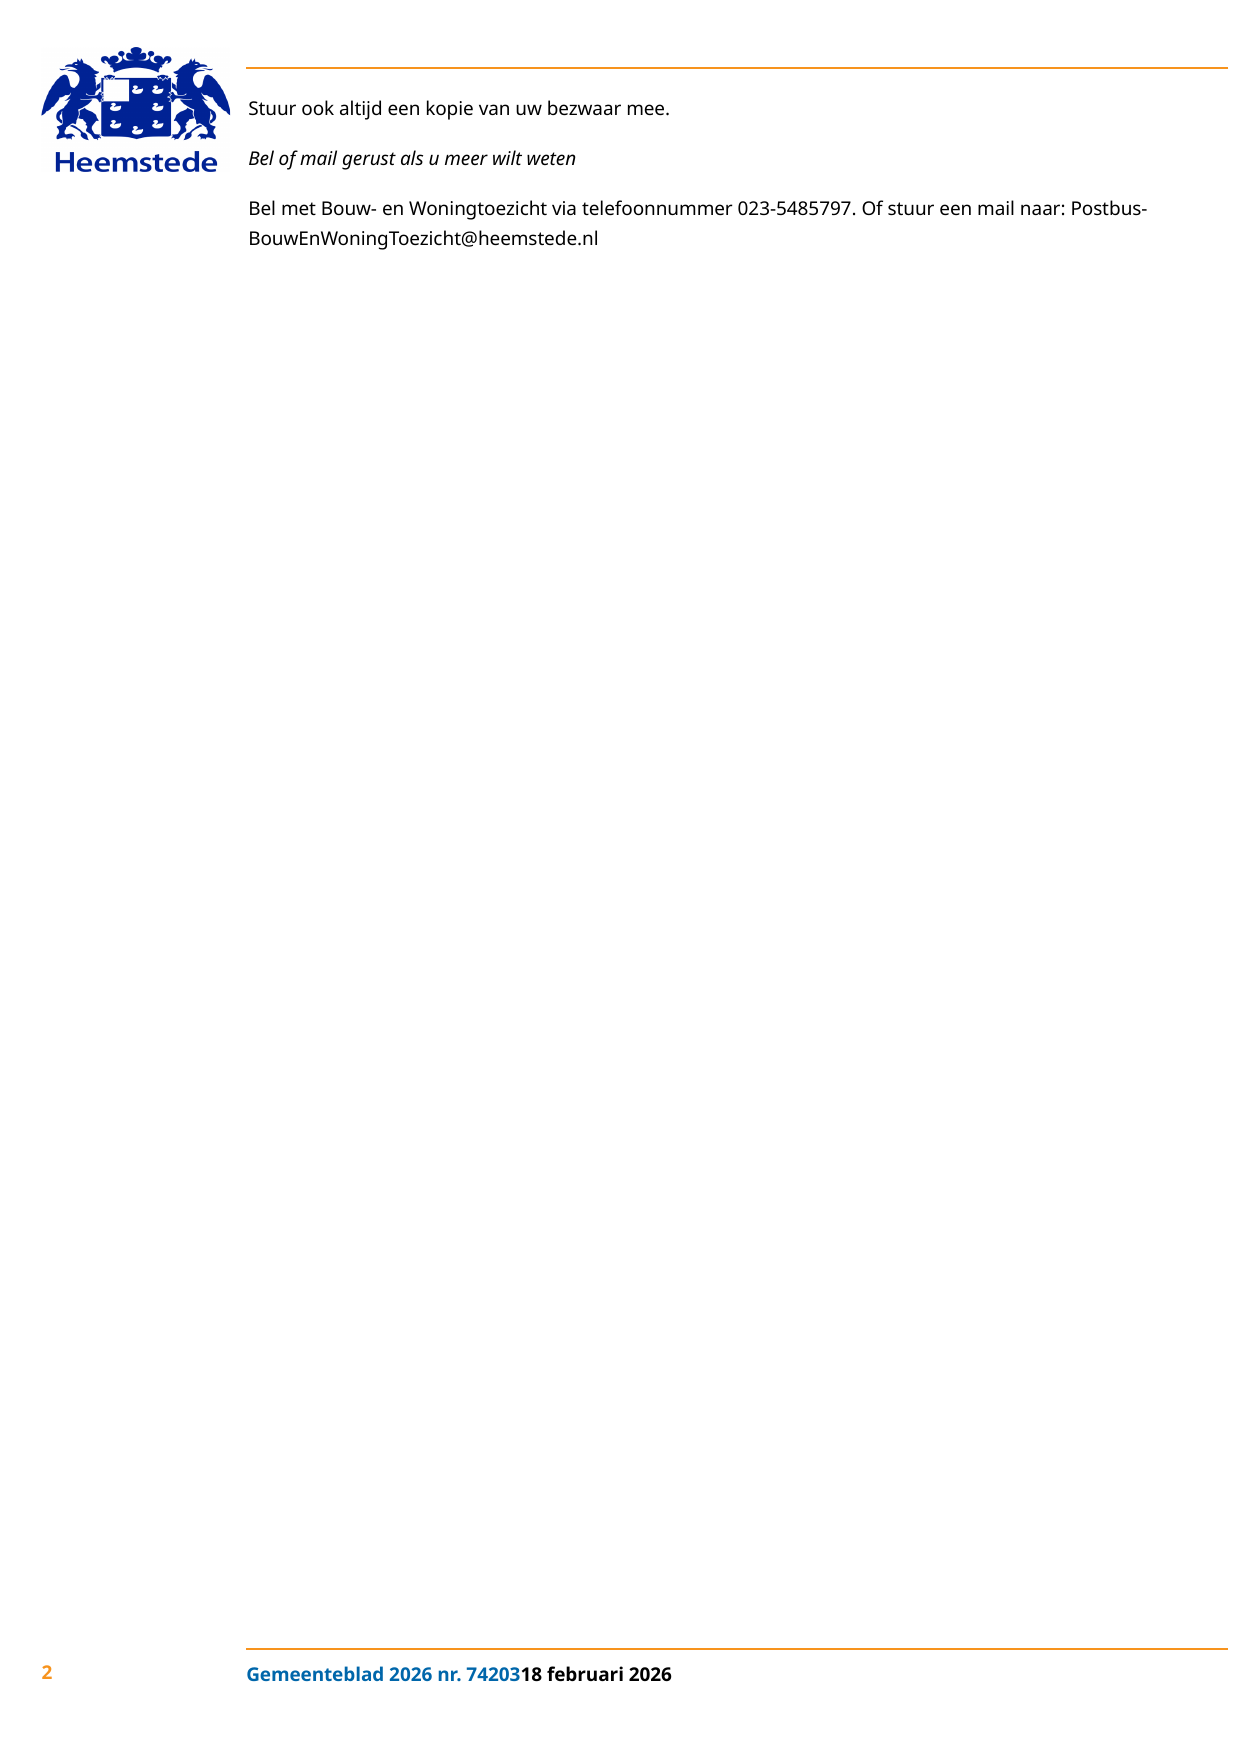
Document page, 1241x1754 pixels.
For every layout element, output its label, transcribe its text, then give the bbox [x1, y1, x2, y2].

text Bel of mail gerust als u meer wilt weten [248, 145, 1152, 171]
text Stuur ook altijd een kopie van uw bezwaar mee. [248, 95, 1152, 121]
text Bel met Bouw- en Woningtoezicht via telefoonnummer 023-5485797. Of stuur een mail naar: Postbus-BouwEnWoningToezicht@heemstede.nl [248, 196, 1152, 251]
picture [41, 47, 231, 172]
